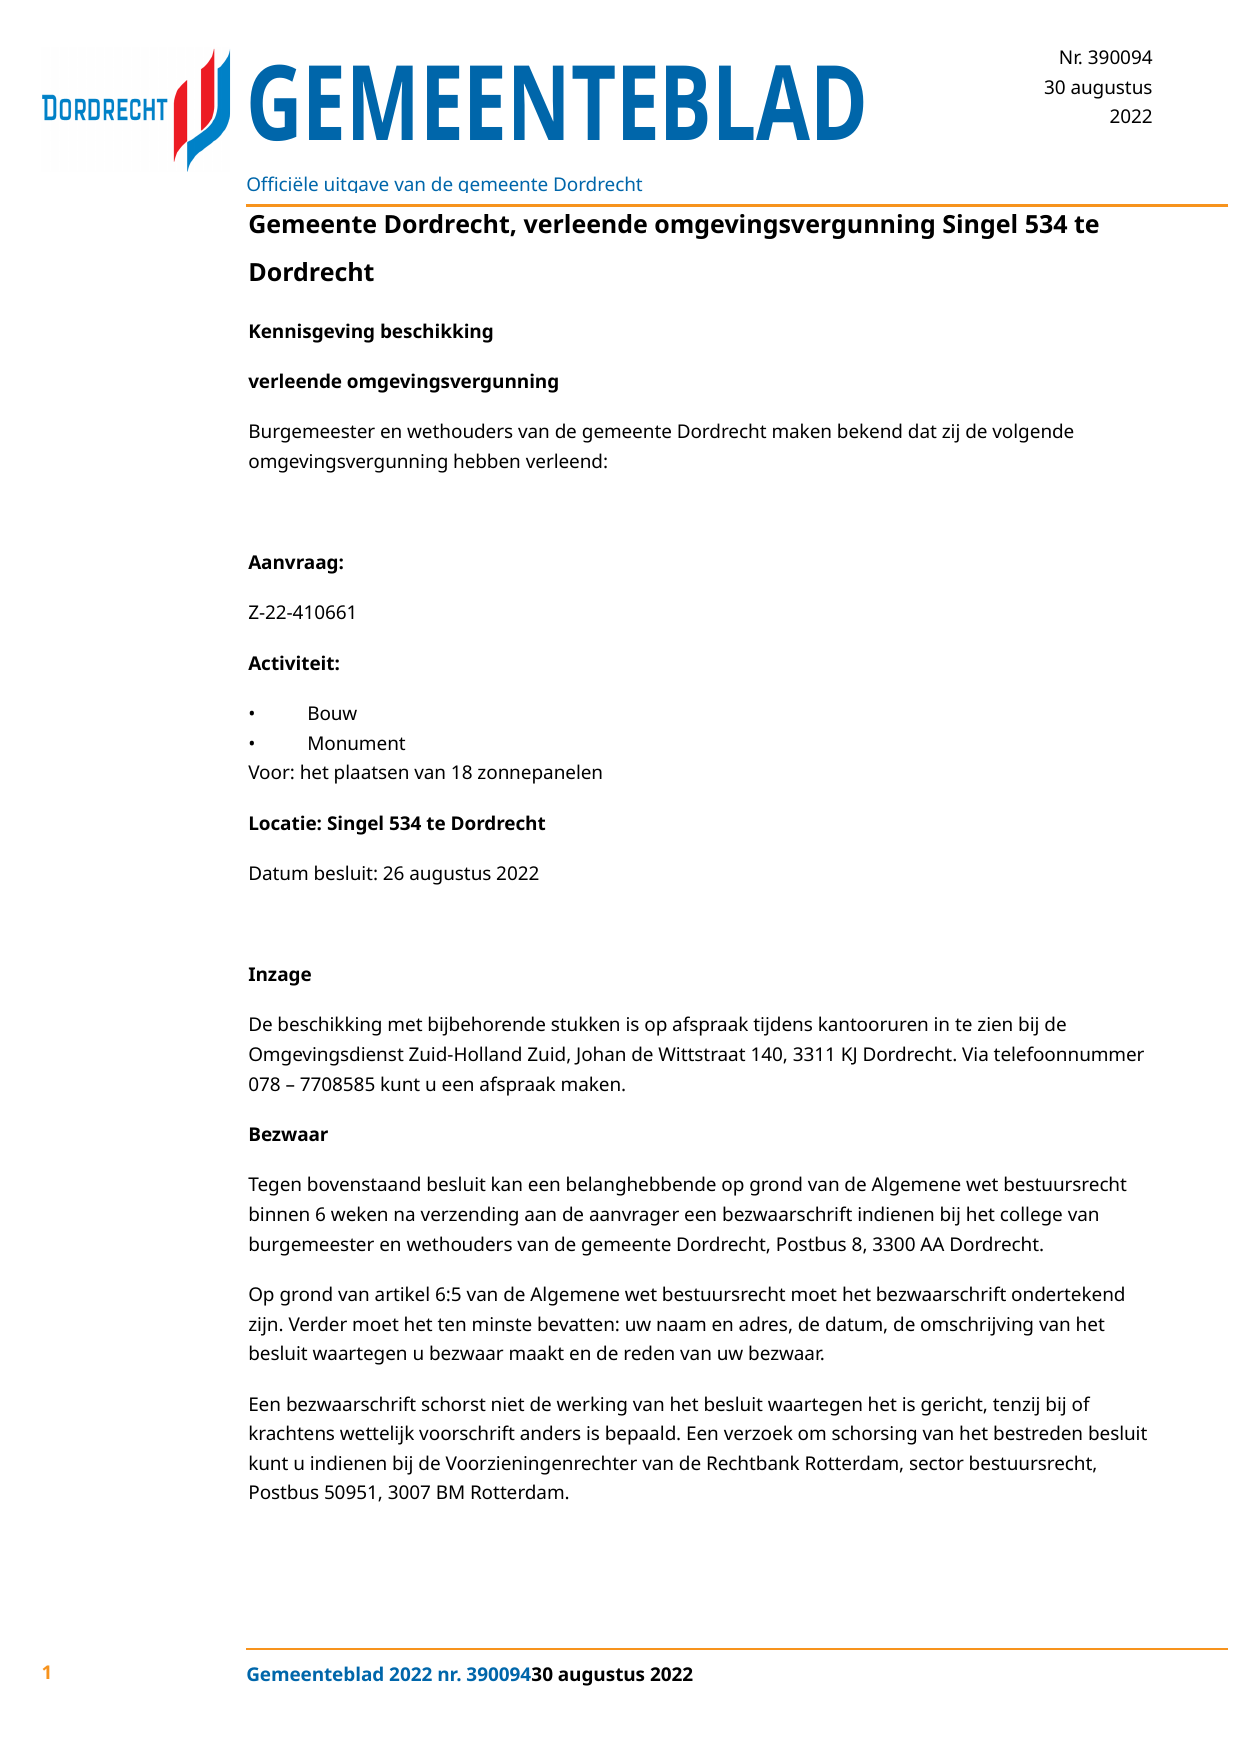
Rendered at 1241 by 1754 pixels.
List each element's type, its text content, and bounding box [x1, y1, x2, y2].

text Tegen bovenstaand besluit kan een belanghebbende op grond van de Algemene wet bestuursrecht binnen 6 weken na verzending aan de aanvrager een bezwaarschrift indienen bij het college van burgemeester en wethouders van de gemeente Dordrecht, Postbus 8, 3300 AA Dordrecht. [248, 1172, 1152, 1257]
list Bouw [248, 700, 1152, 726]
text Activiteit: [248, 650, 1152, 676]
text Een bezwaarschrift schorst niet de werking van het besluit waartegen het is gericht, tenzij bij of krachtens wettelijk voorschrift anders is bepaald. Een verzoek om schorsing van het bestreden besluit kunt u indienen bij de Voorzieningenrechter van de Rechtbank Rotterdam, sector bestuursrecht, Postbus 50951, 3007 BM Rotterdam. [248, 1391, 1152, 1505]
text Gemeente Dordrecht, verleende omgevingsvergunning Singel 534 te Dordrecht [248, 207, 1152, 288]
text verleende omgevingsvergunning [248, 368, 1152, 394]
text Kennisgeving beschikking [248, 318, 1152, 344]
text Op grond van artikel 6:5 van de Algemene wet bestuursrecht moet het bezwaarschrift ondertekend zijn. Verder moet het ten minste bevatten: uw naam en adres, de datum, de omschrijving van het besluit waartegen u bezwaar maakt en de reden van uw bezwaar. [248, 1281, 1152, 1366]
text De beschikking met bijbehorende stukken is op afspraak tijdens kantooruren in te zien bij de Omgevingsdienst Zuid-Holland Zuid, Johan de Wittstraat 140, 3311 KJ Dordrecht. Via telefoonnummer 078 – 7708585 kunt u een afspraak maken. [248, 1012, 1152, 1097]
text Burgemeester en wethouders van de gemeente Dordrecht maken bekend dat zij de volgende omgevingsvergunning hebben verleend: [248, 419, 1152, 474]
picture [41, 47, 231, 172]
text Inzage [248, 961, 1152, 987]
text Voor: het plaatsen van 18 zonnepanelen [248, 759, 1152, 785]
text Locatie: Singel 534 te Dordrecht [248, 810, 1152, 836]
text Aanvraag: [248, 549, 1152, 575]
text Z-22-410661 [248, 599, 1152, 625]
text Bezwaar [248, 1121, 1152, 1147]
list Monument [248, 730, 1152, 756]
text Datum besluit: 26 augustus 2022 [248, 860, 1152, 886]
